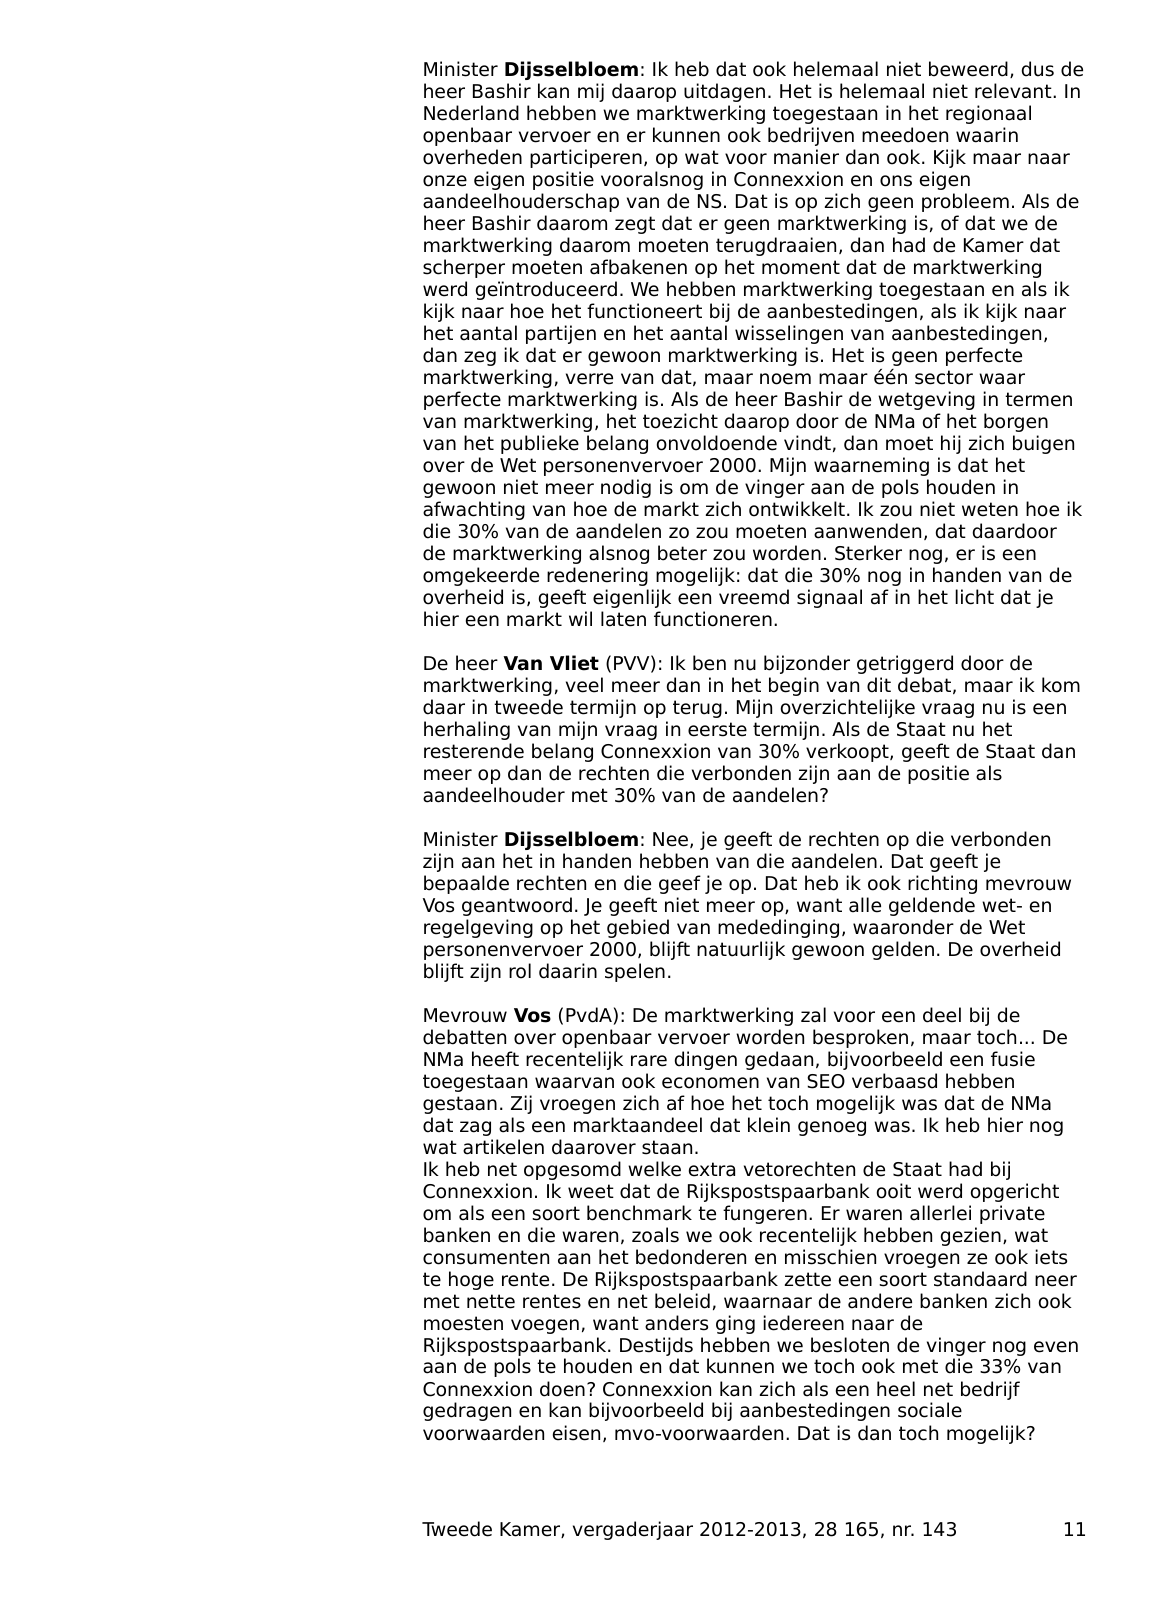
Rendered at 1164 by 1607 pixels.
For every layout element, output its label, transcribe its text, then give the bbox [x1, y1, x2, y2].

text Minister Dijsselbloem: Nee, je geeft de rechten op die verbonden zijn aan het in handen hebben van die aandelen. Dat geeft je bepaalde rechten en die geef je op. Dat heb ik ook richting mevrouw Vos geantwoord. Je geeft niet meer op, want alle geldende wet- en regelgeving op het gebied van mededinging, waaronder de Wet personenvervoer 2000, blijft natuurlijk gewoon gelden. De overheid blijft zijn rol daarin spelen. [422, 829, 1087, 983]
text De heer Van Vliet (PVV): Ik ben nu bijzonder getriggerd door de marktwerking, veel meer dan in het begin van dit debat, maar ik kom daar in tweede termijn op terug. Mijn overzichtelijke vraag nu is een herhaling van mijn vraag in eerste termijn. Als de Staat nu het resterende belang Connexxion van 30% verkoopt, geeft de Staat dan meer op dan de rechten die verbonden zijn aan de positie als aandeelhouder met 30% van de aandelen? [422, 653, 1087, 807]
text Mevrouw Vos (PvdA): De marktwerking zal voor een deel bij de debatten over openbaar vervoer worden besproken, maar toch... De NMa heeft recentelijk rare dingen gedaan, bijvoorbeeld een fusie toegestaan waarvan ook economen van SEO verbaasd hebben gestaan. Zij vroegen zich af hoe het toch mogelijk was dat de NMa dat zag als een marktaandeel dat klein genoeg was. Ik heb hier nog wat artikelen daarover staan. [422, 1005, 1087, 1159]
text Minister Dijsselbloem: Ik heb dat ook helemaal niet beweerd, dus de heer Bashir kan mij daarop uitdagen. Het is helemaal niet relevant. In Nederland hebben we marktwerking toegestaan in het regionaal openbaar vervoer en er kunnen ook bedrijven meedoen waarin overheden participeren, op wat voor manier dan ook. Kijk maar naar onze eigen positie vooralsnog in Connexxion en ons eigen aandeelhouderschap van de NS. Dat is op zich geen probleem. Als de heer Bashir daarom zegt dat er geen marktwerking is, of dat we de marktwerking daarom moeten terugdraaien, dan had de Kamer dat scherper moeten afbakenen op het moment dat de marktwerking werd geïntroduceerd. We hebben marktwerking toegestaan en als ik kijk naar hoe het functioneert bij de aanbestedingen, als ik kijk naar het aantal partijen en het aantal wisselingen van aanbestedingen, dan zeg ik dat er gewoon marktwerking is. Het is geen perfecte marktwerking, verre van dat, maar noem maar één sector waar perfecte marktwerking is. Als de heer Bashir de wetgeving in termen van marktwerking, het toezicht daarop door de NMa of het borgen van het publieke belang onvoldoende vindt, dan moet hij zich buigen over de Wet personenvervoer 2000. Mijn waarneming is dat het gewoon niet meer nodig is om de vinger aan de pols houden in afwachting van hoe de markt zich ontwikkelt. Ik zou niet weten hoe ik die 30% van de aandelen zo zou moeten aanwenden, dat daardoor de marktwerking alsnog beter zou worden. Sterker nog, er is een omgekeerde redenering mogelijk: dat die 30% nog in handen van de overheid is, geeft eigenlijk een vreemd signaal af in het licht dat je hier een markt wil laten functioneren. [422, 59, 1087, 631]
text Ik heb net opgesomd welke extra vetorechten de Staat had bij Connexxion. Ik weet dat de Rijkspostspaarbank ooit werd opgericht om als een soort benchmark te fungeren. Er waren allerlei private banken en die waren, zoals we ook recentelijk hebben gezien, wat consumenten aan het bedonderen en misschien vroegen ze ook iets te hoge rente. De Rijkspostspaarbank zette een soort standaard neer met nette rentes en net beleid, waarnaar de andere banken zich ook moesten voegen, want anders ging iedereen naar de Rijkspostspaarbank. Destijds hebben we besloten de vinger nog even aan de pols te houden en dat kunnen we toch ook met die 33% van Connexxion doen? Connexxion kan zich als een heel net bedrijf gedragen en kan bijvoorbeeld bij aanbestedingen sociale voorwaarden eisen, mvo-voorwaarden. Dat is dan toch mogelijk? [422, 1159, 1087, 1444]
